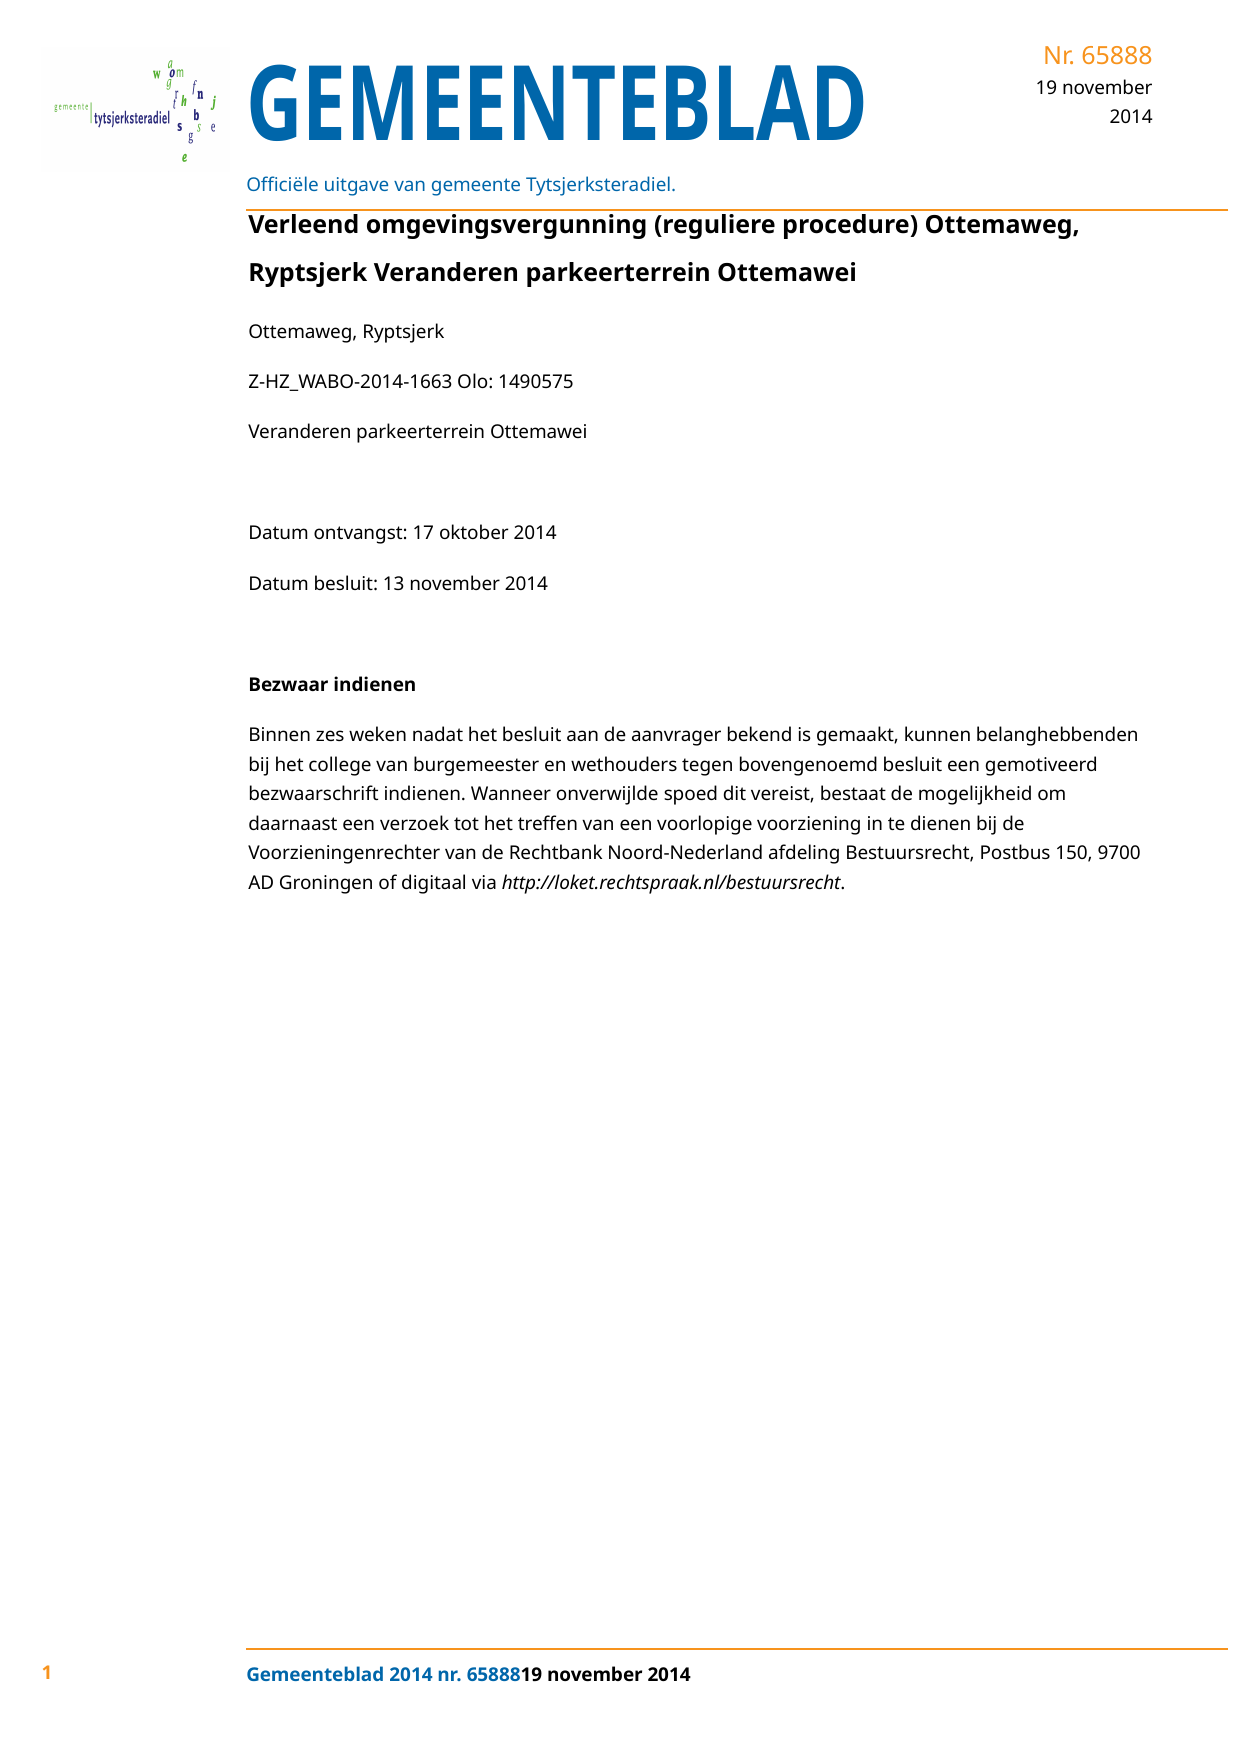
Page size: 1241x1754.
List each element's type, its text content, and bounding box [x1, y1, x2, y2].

text Datum besluit: 13 november 2014 [248, 570, 1152, 596]
text Ottemaweg, Ryptsjerk [248, 318, 1152, 344]
text Veranderen parkeerterrein Ottemawei [248, 419, 1152, 444]
text Binnen zes weken nadat het besluit aan de aanvrager bekend is gemaakt, kunnen belanghebbenden bij het college van burgemeester en wethouders tegen bovengenoemd besluit een gemotiveerd bezwaarschrift indienen. Wanneer onverwijlde spoed dit vereist, bestaat de mogelijkheid om daarnaast een verzoek tot het treffen van een voorlopige voorziening in te dienen bij de Voorzieningenrechter van de Rechtbank Noord-Nederland afdeling Bestuursrecht, Postbus 150, 9700 AD Groningen of digitaal via http://loket.rechtspraak.nl/bestuursrecht. [248, 721, 1152, 895]
text Verleend omgevingsvergunning (reguliere procedure) Ottemaweg, Ryptsjerk Veranderen parkeerterrein Ottemawei [248, 211, 1152, 288]
text Bezwaar indienen [248, 671, 1152, 697]
text Datum ontvangst: 17 oktober 2014 [248, 519, 1152, 545]
picture [41, 47, 231, 172]
text Z-HZ_WABO-2014-1663 Olo: 1490575 [248, 368, 1152, 394]
